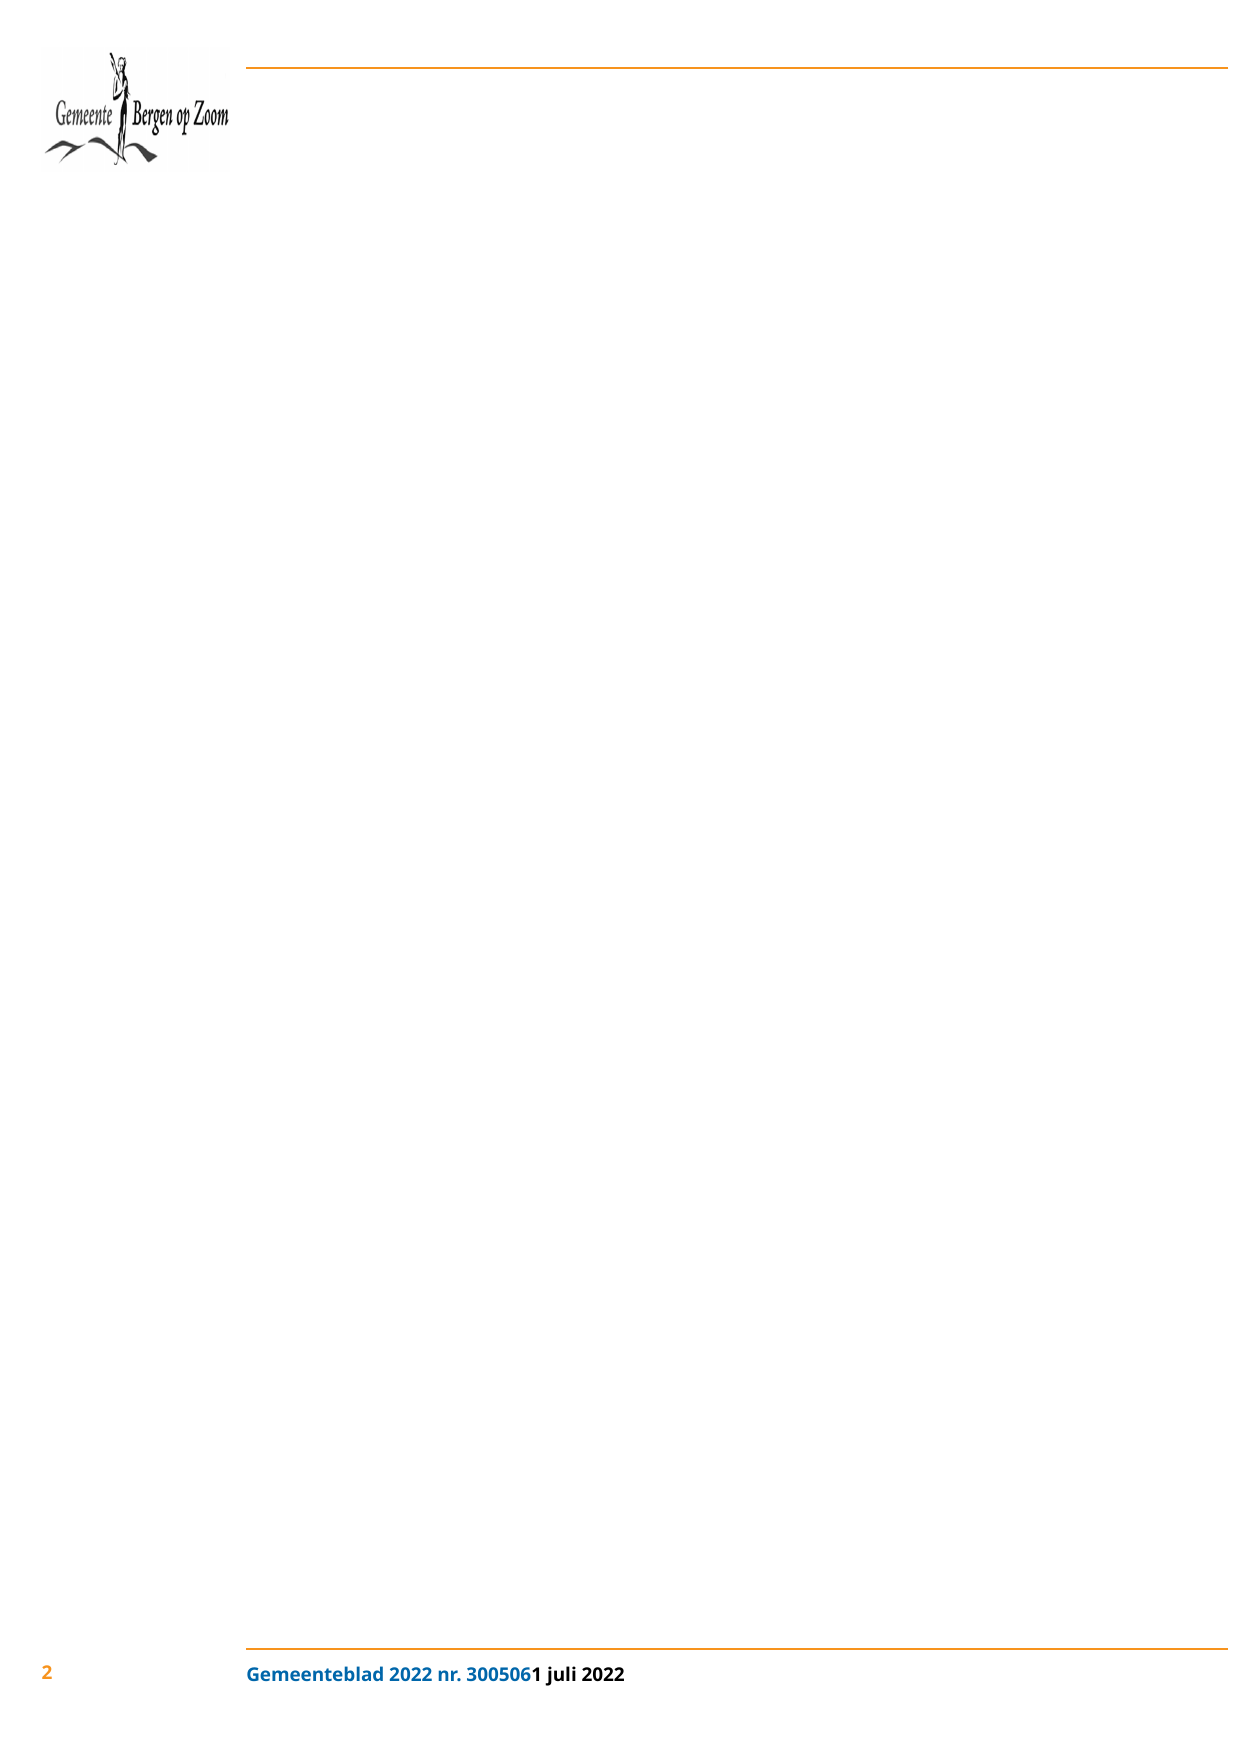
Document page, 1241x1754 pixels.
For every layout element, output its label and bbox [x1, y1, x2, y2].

picture [41, 47, 231, 172]
